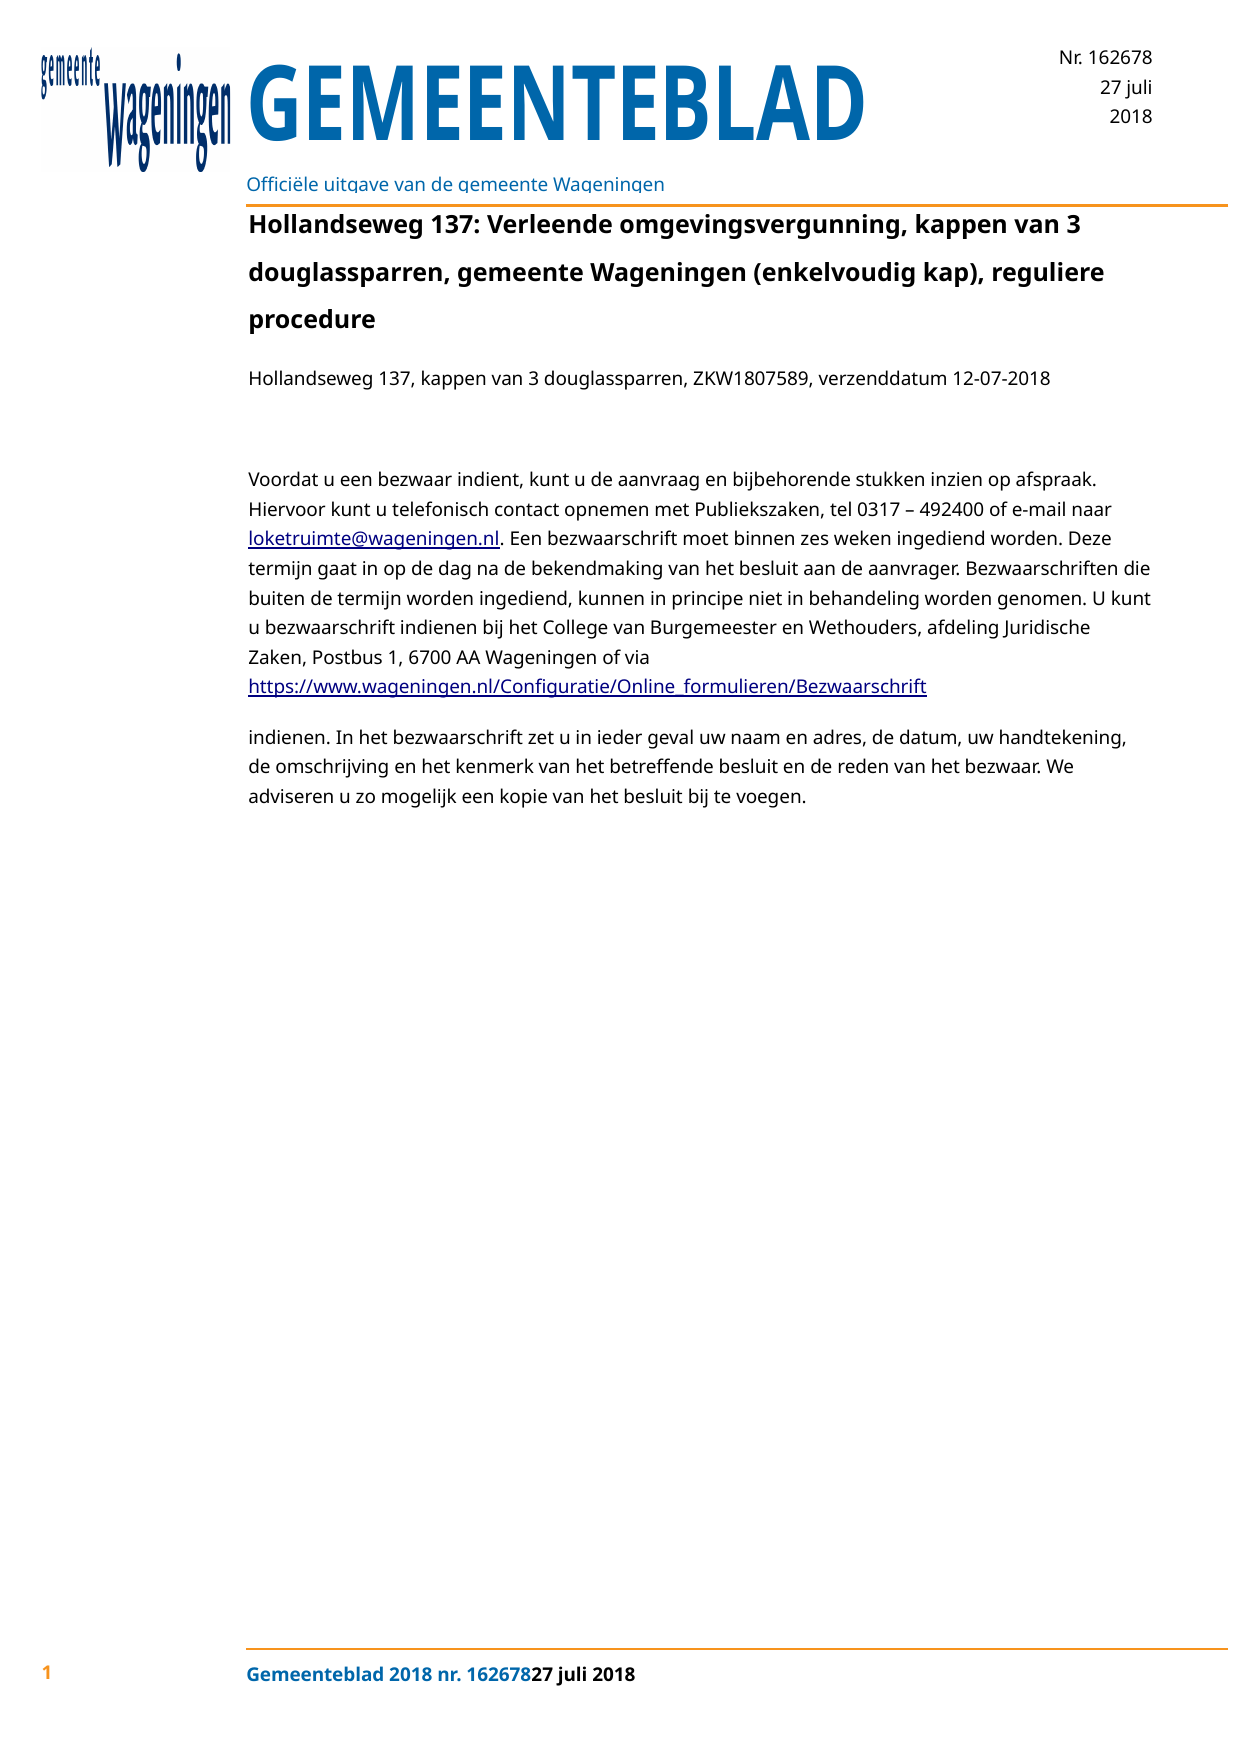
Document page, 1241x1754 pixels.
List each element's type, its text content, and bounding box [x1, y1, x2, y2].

picture [41, 47, 231, 172]
text Hollandseweg 137: Verleende omgevingsvergunning, kappen van 3 douglassparren, gemeente Wageningen (enkelvoudig kap), reguliere procedure [248, 207, 1152, 336]
text Hollandseweg 137, kappen van 3 douglassparren, ZKW1807589, verzenddatum 12-07-2018 [248, 366, 1152, 391]
text indienen. In het bezwaarschrift zet u in ieder geval uw naam en adres, de datum, uw handtekening, de omschrijving en het kenmerk van het betreffende besluit en de reden van het bezwaar. We adviseren u zo mogelijk een kopie van het besluit bij te voegen. [248, 724, 1152, 809]
text Voordat u een bezwaar indient, kunt u de aanvraag en bijbehorende stukken inzien op afspraak. Hiervoor kunt u telefonisch contact opnemen met Publiekszaken, tel 0317 – 492400 of e-mail naar loketruimte@wageningen.nl. Een bezwaarschrift moet binnen zes weken ingediend worden. Deze termijn gaat in op de dag na de bekendmaking van het besluit aan de aanvrager. Bezwaarschriften die buiten de termijn worden ingediend, kunnen in principe niet in behandeling worden genomen. U kunt u bezwaarschrift indienen bij het College van Burgemeester en Wethouders, afdeling Juridische Zaken, Postbus 1, 6700 AA Wageningen of via https://www.wageningen.nl/Configuratie/Online_formulieren/Bezwaarschrift [248, 466, 1152, 699]
